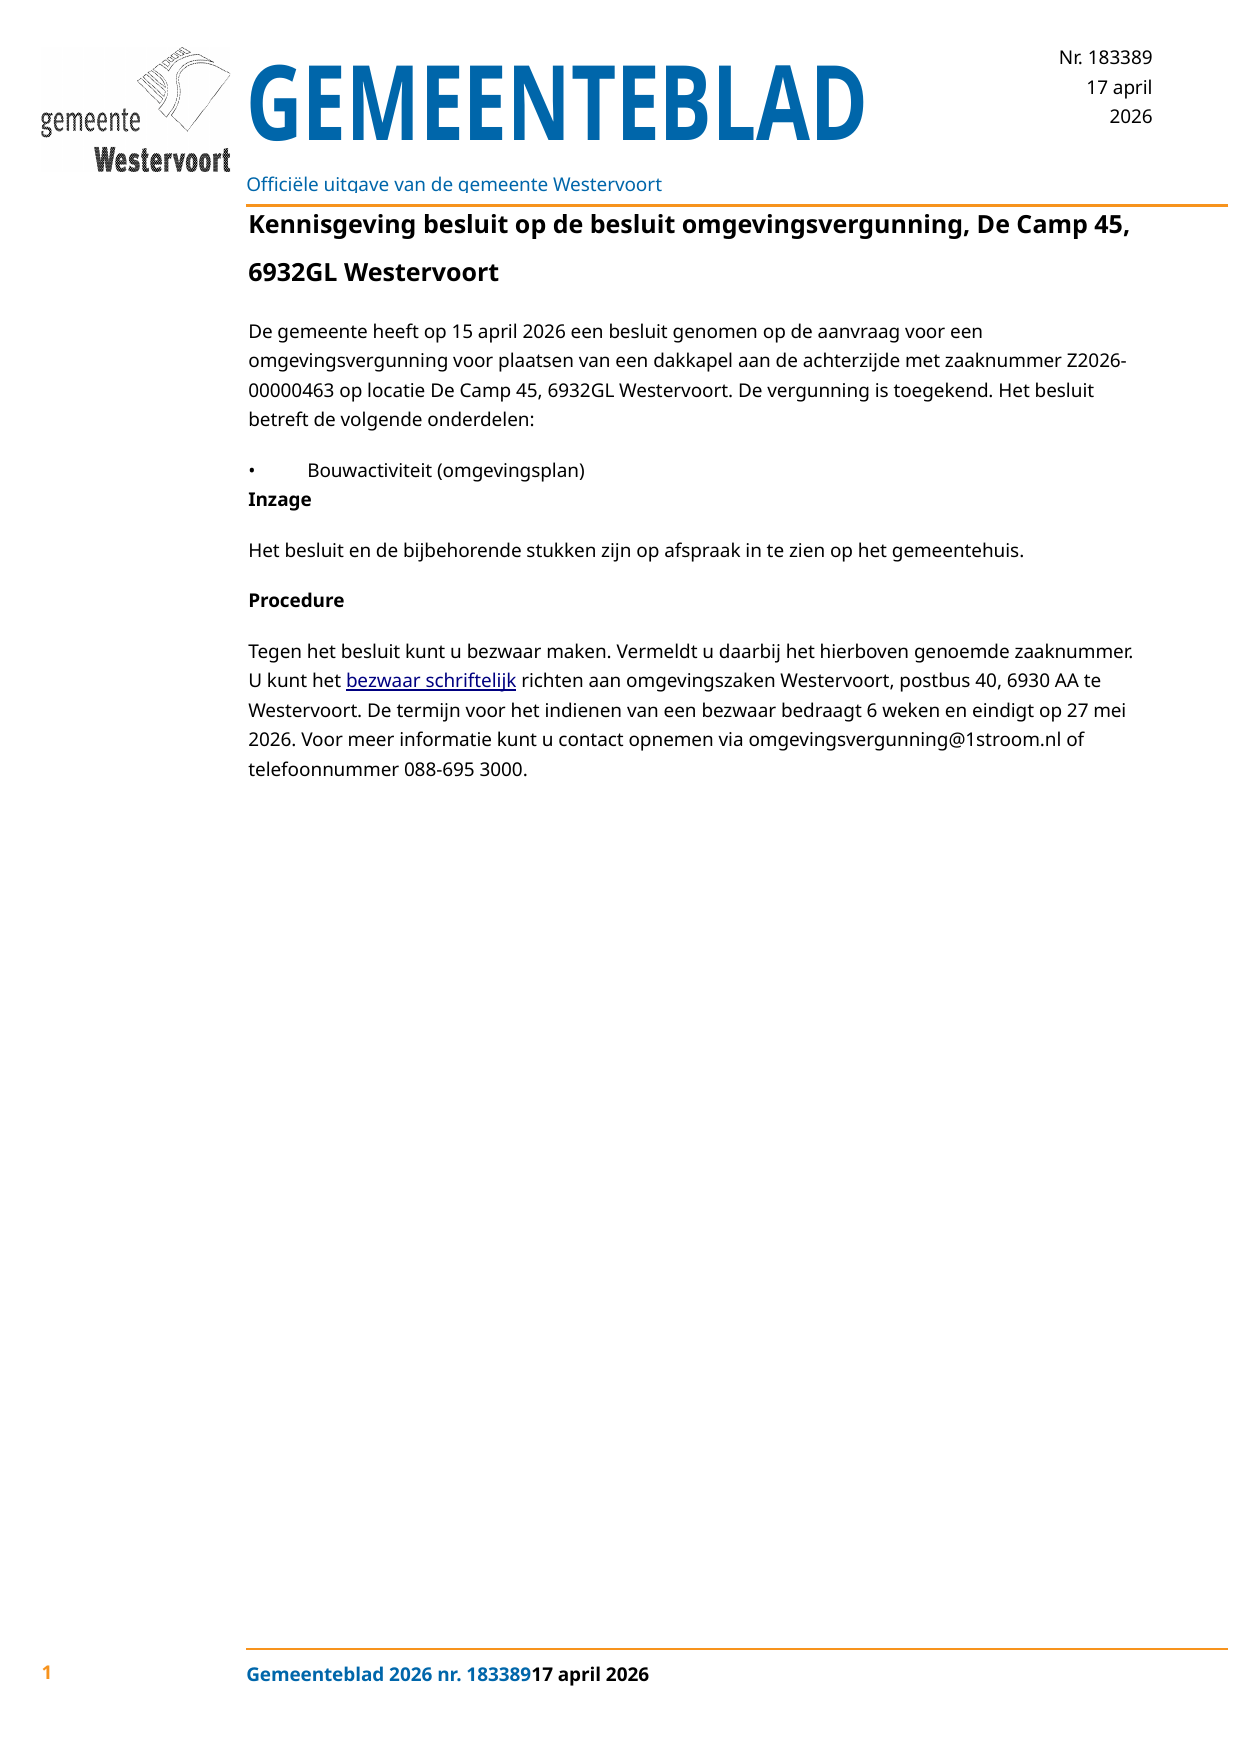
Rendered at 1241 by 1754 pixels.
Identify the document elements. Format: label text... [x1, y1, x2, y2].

list Bouwactiviteit (omgevingsplan) [248, 457, 1152, 483]
picture [41, 47, 231, 172]
text Het besluit en de bijbehorende stukken zijn op afspraak in te zien op het gemeentehuis. [248, 537, 1152, 563]
text Tegen het besluit kunt u bezwaar maken. Vermeldt u daarbij het hierboven genoemde zaaknummer. U kunt het bezwaar schriftelijk richten aan omgevingszaken Westervoort, postbus 40, 6930 AA te Westervoort. De termijn voor het indienen van een bezwaar bedraagt 6 weken en eindigt op 27 mei 2026. Voor meer informatie kunt u contact opnemen via omgevingsvergunning@1stroom.nl of telefoonnummer 088-695 3000. [248, 638, 1152, 782]
text Inzage [248, 487, 1152, 512]
text Procedure [248, 587, 1152, 613]
text De gemeente heeft op 15 april 2026 een besluit genomen op de aanvraag voor een omgevingsvergunning voor plaatsen van een dakkapel aan de achterzijde met zaaknummer Z2026-00000463 op locatie De Camp 45, 6932GL Westervoort. De vergunning is toegekend. Het besluit betreft de volgende onderdelen: [248, 318, 1152, 432]
text Kennisgeving besluit op de besluit omgevingsvergunning, De Camp 45, 6932GL Westervoort [248, 207, 1152, 288]
